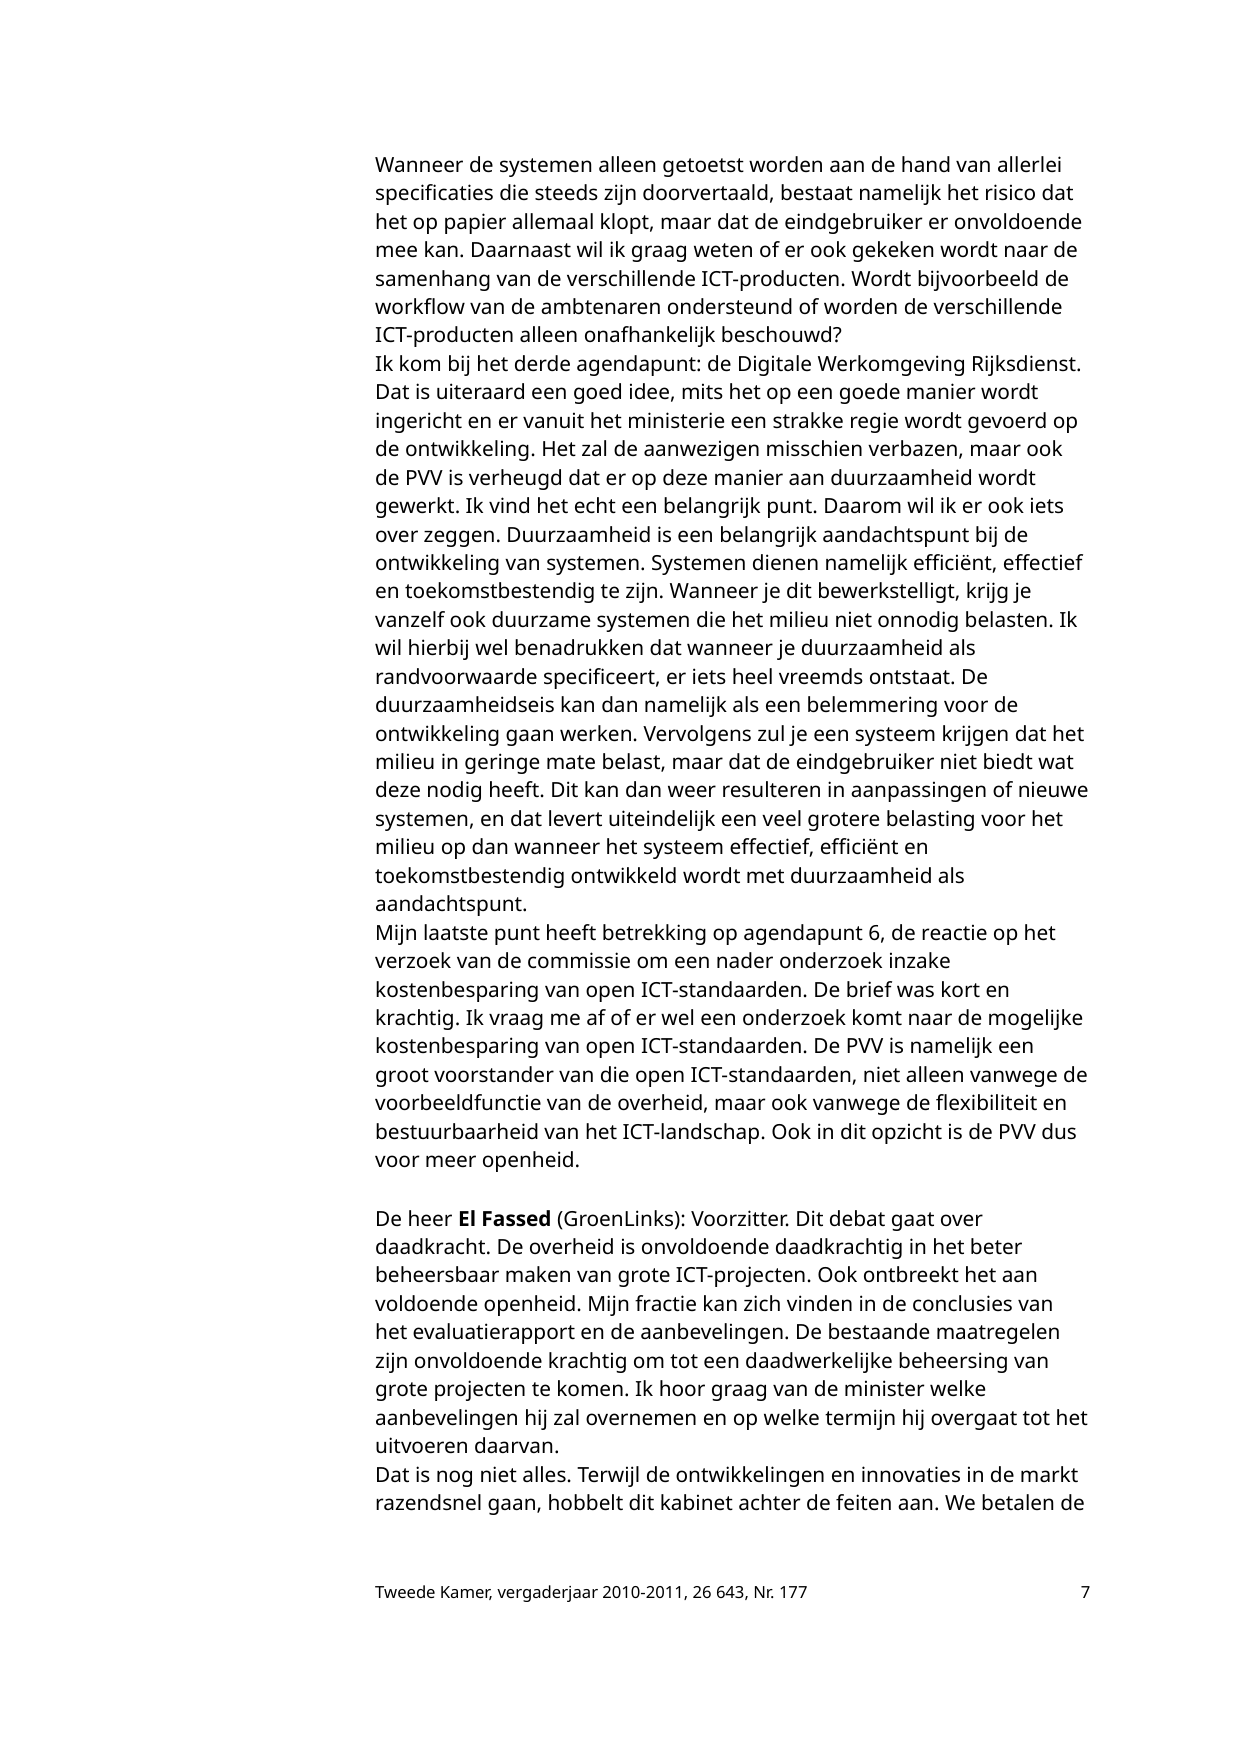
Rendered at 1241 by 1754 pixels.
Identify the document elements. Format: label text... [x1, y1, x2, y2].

text De heer El Fassed (GroenLinks): Voorzitter. Dit debat gaat over daadkracht. De overheid is onvoldoende daadkrachtig in het beter beheersbaar maken van grote ICT-projecten. Ook ontbreekt het aan voldoende openheid. Mijn fractie kan zich vinden in de conclusies van het evaluatierapport en de aanbevelingen. De bestaande maatregelen zijn onvoldoende krachtig om tot een daadwerkelijke beheersing van grote projecten te komen. Ik hoor graag van de minister welke aanbevelingen hij zal overnemen en op welke termijn hij overgaat tot het uitvoeren daarvan. [375, 1204, 1090, 1460]
text Wanneer de systemen alleen getoetst worden aan de hand van allerlei specificaties die steeds zijn doorvertaald, bestaat namelijk het risico dat het op papier allemaal klopt, maar dat de eindgebruiker er onvoldoende mee kan. Daarnaast wil ik graag weten of er ook gekeken wordt naar de samenhang van de verschillende ICT-producten. Wordt bijvoorbeeld de workflow van de ambtenaren ondersteund of worden de verschillende ICT-producten alleen onafhankelijk beschouwd? [375, 150, 1090, 349]
text Dat is nog niet alles. Terwijl de ontwikkelingen en innovaties in de markt razendsnel gaan, hobbelt dit kabinet achter de feiten aan. We betalen de [375, 1460, 1090, 1517]
text Ik kom bij het derde agendapunt: de Digitale Werkomgeving Rijksdienst. Dat is uiteraard een goed idee, mits het op een goede manier wordt ingericht en er vanuit het ministerie een strakke regie wordt gevoerd op de ontwikkeling. Het zal de aanwezigen misschien verbazen, maar ook de PVV is verheugd dat er op deze manier aan duurzaamheid wordt gewerkt. Ik vind het echt een belangrijk punt. Daarom wil ik er ook iets over zeggen. Duurzaamheid is een belangrijk aandachtspunt bij de ontwikkeling van systemen. Systemen dienen namelijk efficiënt, effectief en toekomstbestendig te zijn. Wanneer je dit bewerkstelligt, krijg je vanzelf ook duurzame systemen die het milieu niet onnodig belasten. Ik wil hierbij wel benadrukken dat wanneer je duurzaamheid als randvoorwaarde specificeert, er iets heel vreemds ontstaat. De duurzaamheidseis kan dan namelijk als een belemmering voor de ontwikkeling gaan werken. Vervolgens zul je een systeem krijgen dat het milieu in geringe mate belast, maar dat de eindgebruiker niet biedt wat deze nodig heeft. Dit kan dan weer resulteren in aanpassingen of nieuwe systemen, en dat levert uiteindelijk een veel grotere belasting voor het milieu op dan wanneer het systeem effectief, efficiënt en toekomstbestendig ontwikkeld wordt met duurzaamheid als aandachtspunt. [375, 349, 1090, 918]
text Mijn laatste punt heeft betrekking op agendapunt 6, de reactie op het verzoek van de commissie om een nader onderzoek inzake kostenbesparing van open ICT-standaarden. De brief was kort en krachtig. Ik vraag me af of er wel een onderzoek komt naar de mogelijke kostenbesparing van open ICT-standaarden. De PVV is namelijk een groot voorstander van die open ICT-standaarden, niet alleen vanwege de voorbeeldfunctie van de overheid, maar ook vanwege de flexibiliteit en bestuurbaarheid van het ICT-landschap. Ook in dit opzicht is de PVV dus voor meer openheid. [375, 918, 1090, 1174]
